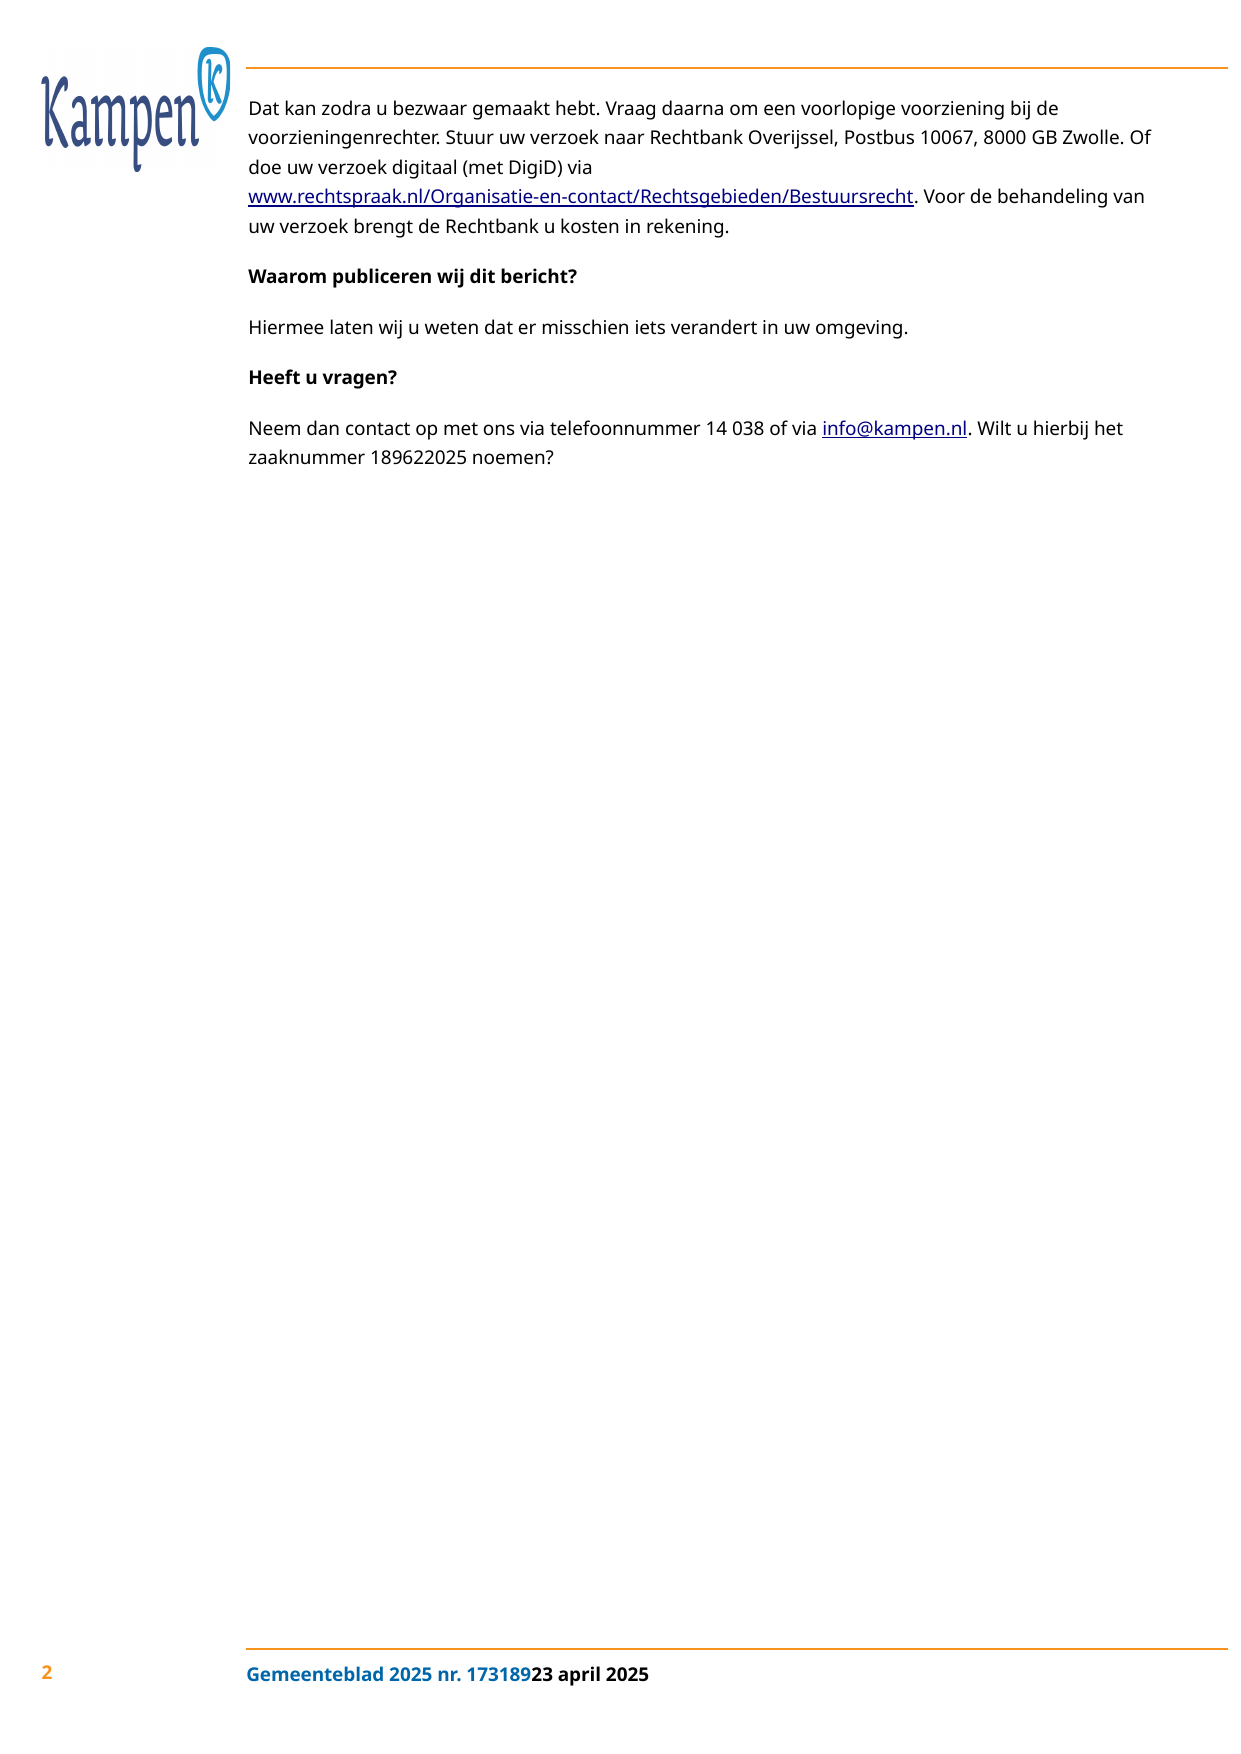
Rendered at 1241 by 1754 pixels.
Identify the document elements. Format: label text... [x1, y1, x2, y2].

picture [41, 47, 231, 172]
text Dat kan zodra u bezwaar gemaakt hebt. Vraag daarna om een voorlopige voorziening bij de voorzieningenrechter. Stuur uw verzoek naar Rechtbank Overijssel, Postbus 10067, 8000 GB Zwolle. Of doe uw verzoek digitaal (met DigiD) via www.rechtspraak.nl/Organisatie-en-contact/Rechtsgebieden/Bestuursrecht. Voor de behandeling van uw verzoek brengt de Rechtbank u kosten in rekening. [248, 95, 1152, 239]
text Neem dan contact op met ons via telefoonnummer 14 038 of via info@kampen.nl. Wilt u hierbij het zaaknummer 189622025 noemen? [248, 415, 1152, 470]
text Hiermee laten wij u weten dat er misschien iets verandert in uw omgeving. [248, 314, 1152, 340]
text Heeft u vragen? [248, 364, 1152, 390]
text Waarom publiceren wij dit bericht? [248, 263, 1152, 289]
